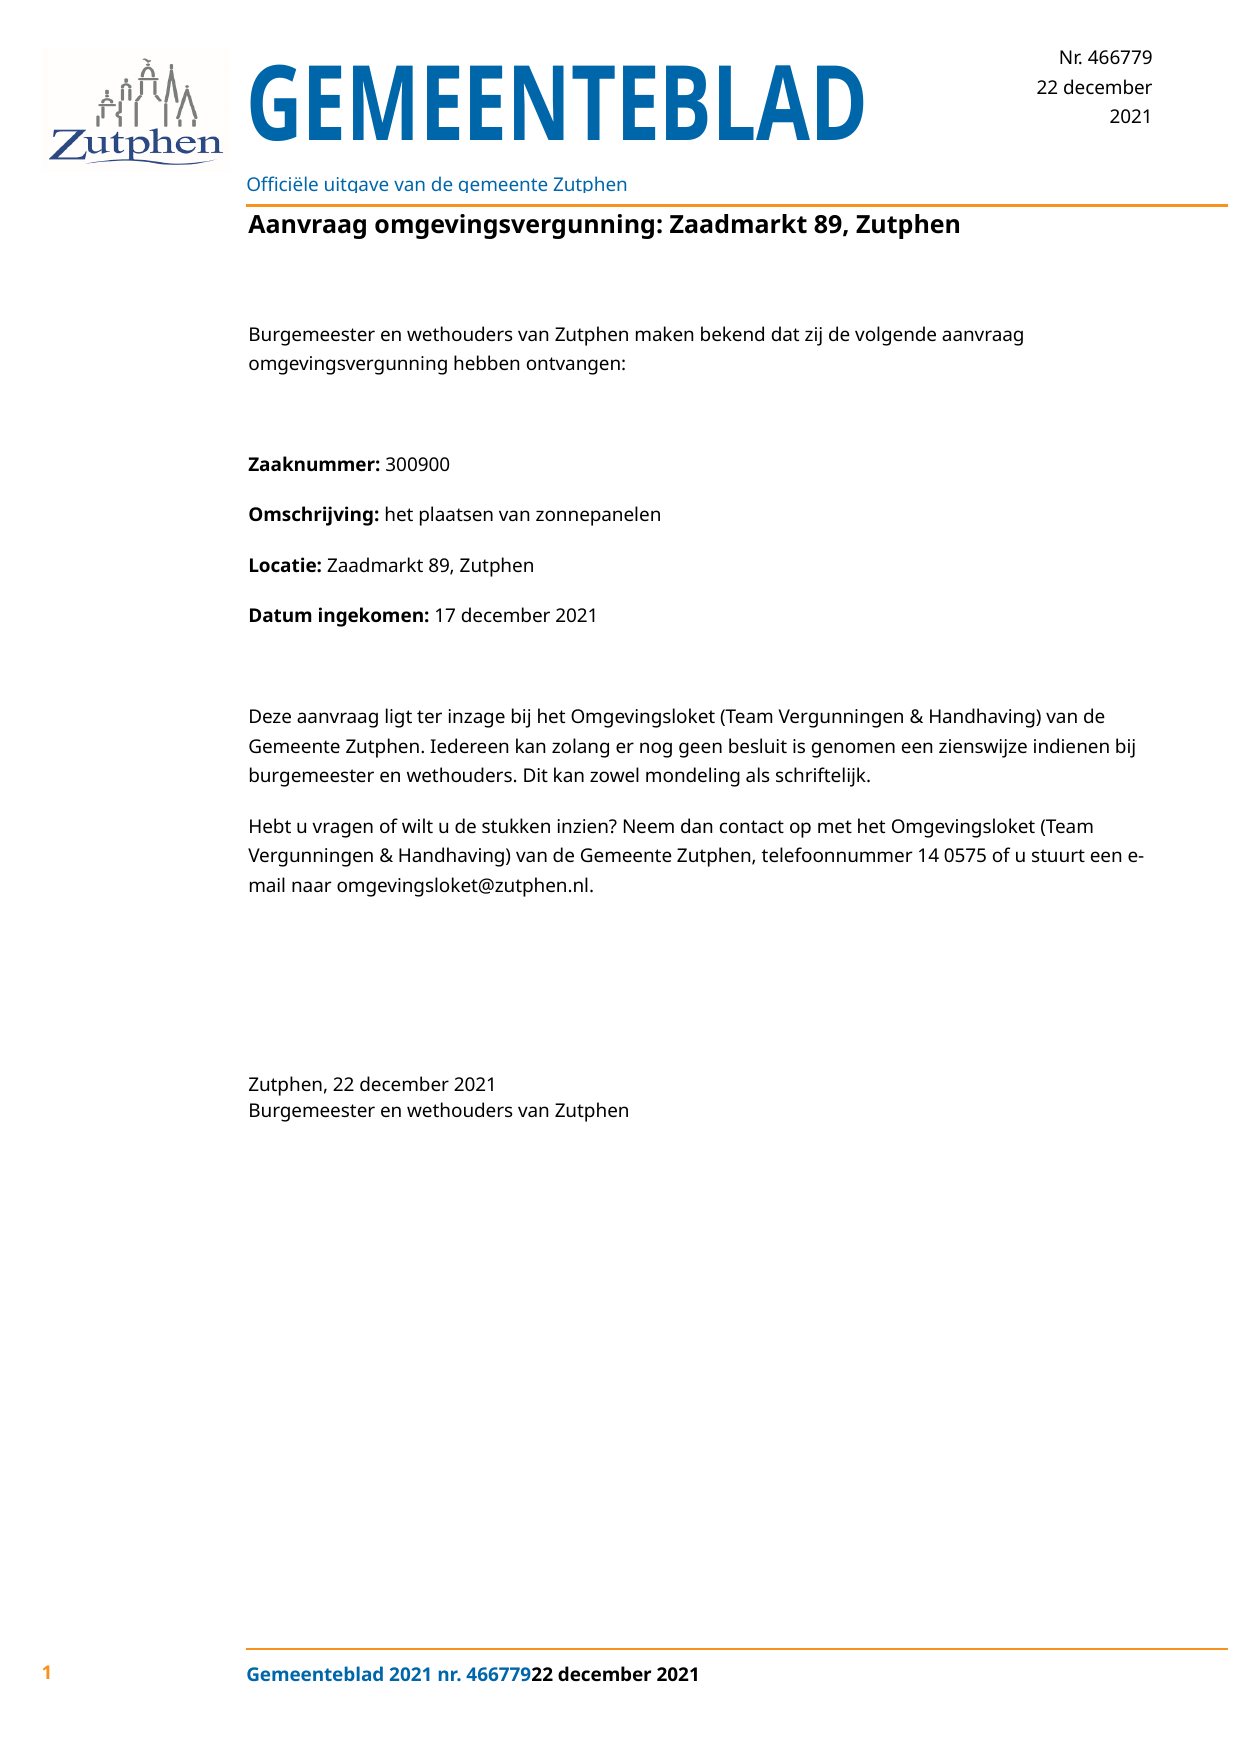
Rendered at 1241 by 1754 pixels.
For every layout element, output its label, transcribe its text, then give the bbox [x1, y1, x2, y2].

text Burgemeester en wethouders van Zutphen [248, 1097, 1152, 1122]
text Deze aanvraag ligt ter inzage bij het Omgevingsloket (Team Vergunningen & Handhaving) van de Gemeente Zutphen. Iedereen kan zolang er nog geen besluit is genomen een zienswijze indienen bij burgemeester en wethouders. Dit kan zowel mondeling als schriftelijk. [248, 703, 1152, 788]
text Aanvraag omgevingsvergunning: Zaadmarkt 89, Zutphen [248, 207, 1152, 241]
text Locatie: Zaadmarkt 89, Zutphen [248, 552, 1152, 578]
text Hebt u vragen of wilt u de stukken inzien? Neem dan contact op met het Omgevingsloket (Team Vergunningen & Handhaving) van de Gemeente Zutphen, telefoonnummer 14 0575 of u stuurt een e-mail naar omgevingsloket@zutphen.nl. [248, 813, 1152, 898]
text Omschrijving: het plaatsen van zonnepanelen [248, 502, 1152, 527]
picture [41, 47, 231, 172]
text Zaaknummer: 300900 [248, 451, 1152, 477]
text Burgemeester en wethouders van Zutphen maken bekend dat zij de volgende aanvraag omgevingsvergunning hebben ontvangen: [248, 321, 1152, 376]
text Zutphen, 22 december 2021 [248, 1071, 1152, 1097]
text Datum ingekomen: 17 december 2021 [248, 602, 1152, 628]
